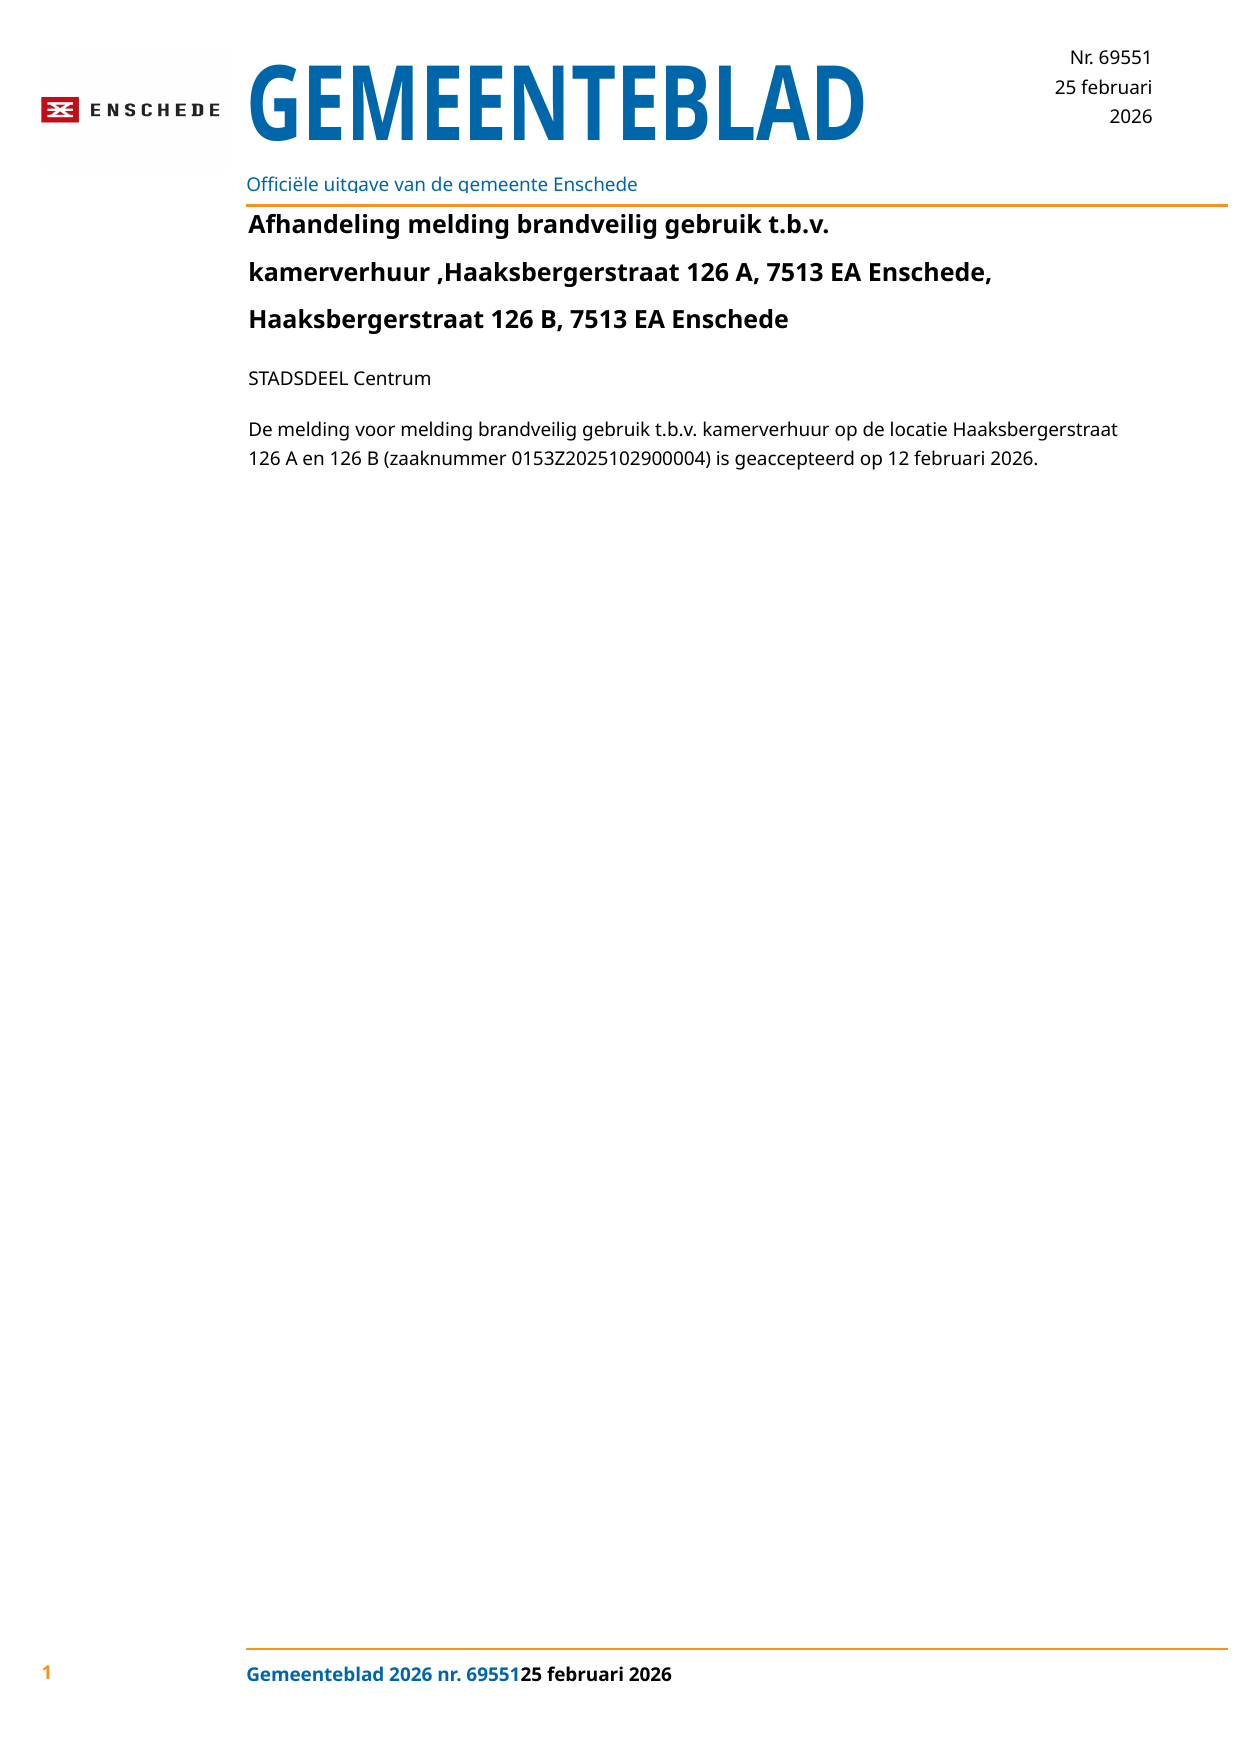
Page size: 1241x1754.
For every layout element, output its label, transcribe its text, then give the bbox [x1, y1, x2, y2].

text STADSDEEL Centrum [248, 366, 1152, 391]
picture [41, 47, 231, 172]
text Afhandeling melding brandveilig gebruik t.b.v. kamerverhuur ,Haaksbergerstraat 126 A, 7513 EA Enschede, Haaksbergerstraat 126 B, 7513 EA Enschede [248, 207, 1152, 336]
text De melding voor melding brandveilig gebruik t.b.v. kamerverhuur op de locatie Haaksbergerstraat 126 A en 126 B (zaaknummer 0153Z2025102900004) is geaccepteerd op 12 februari 2026. [248, 416, 1152, 471]
